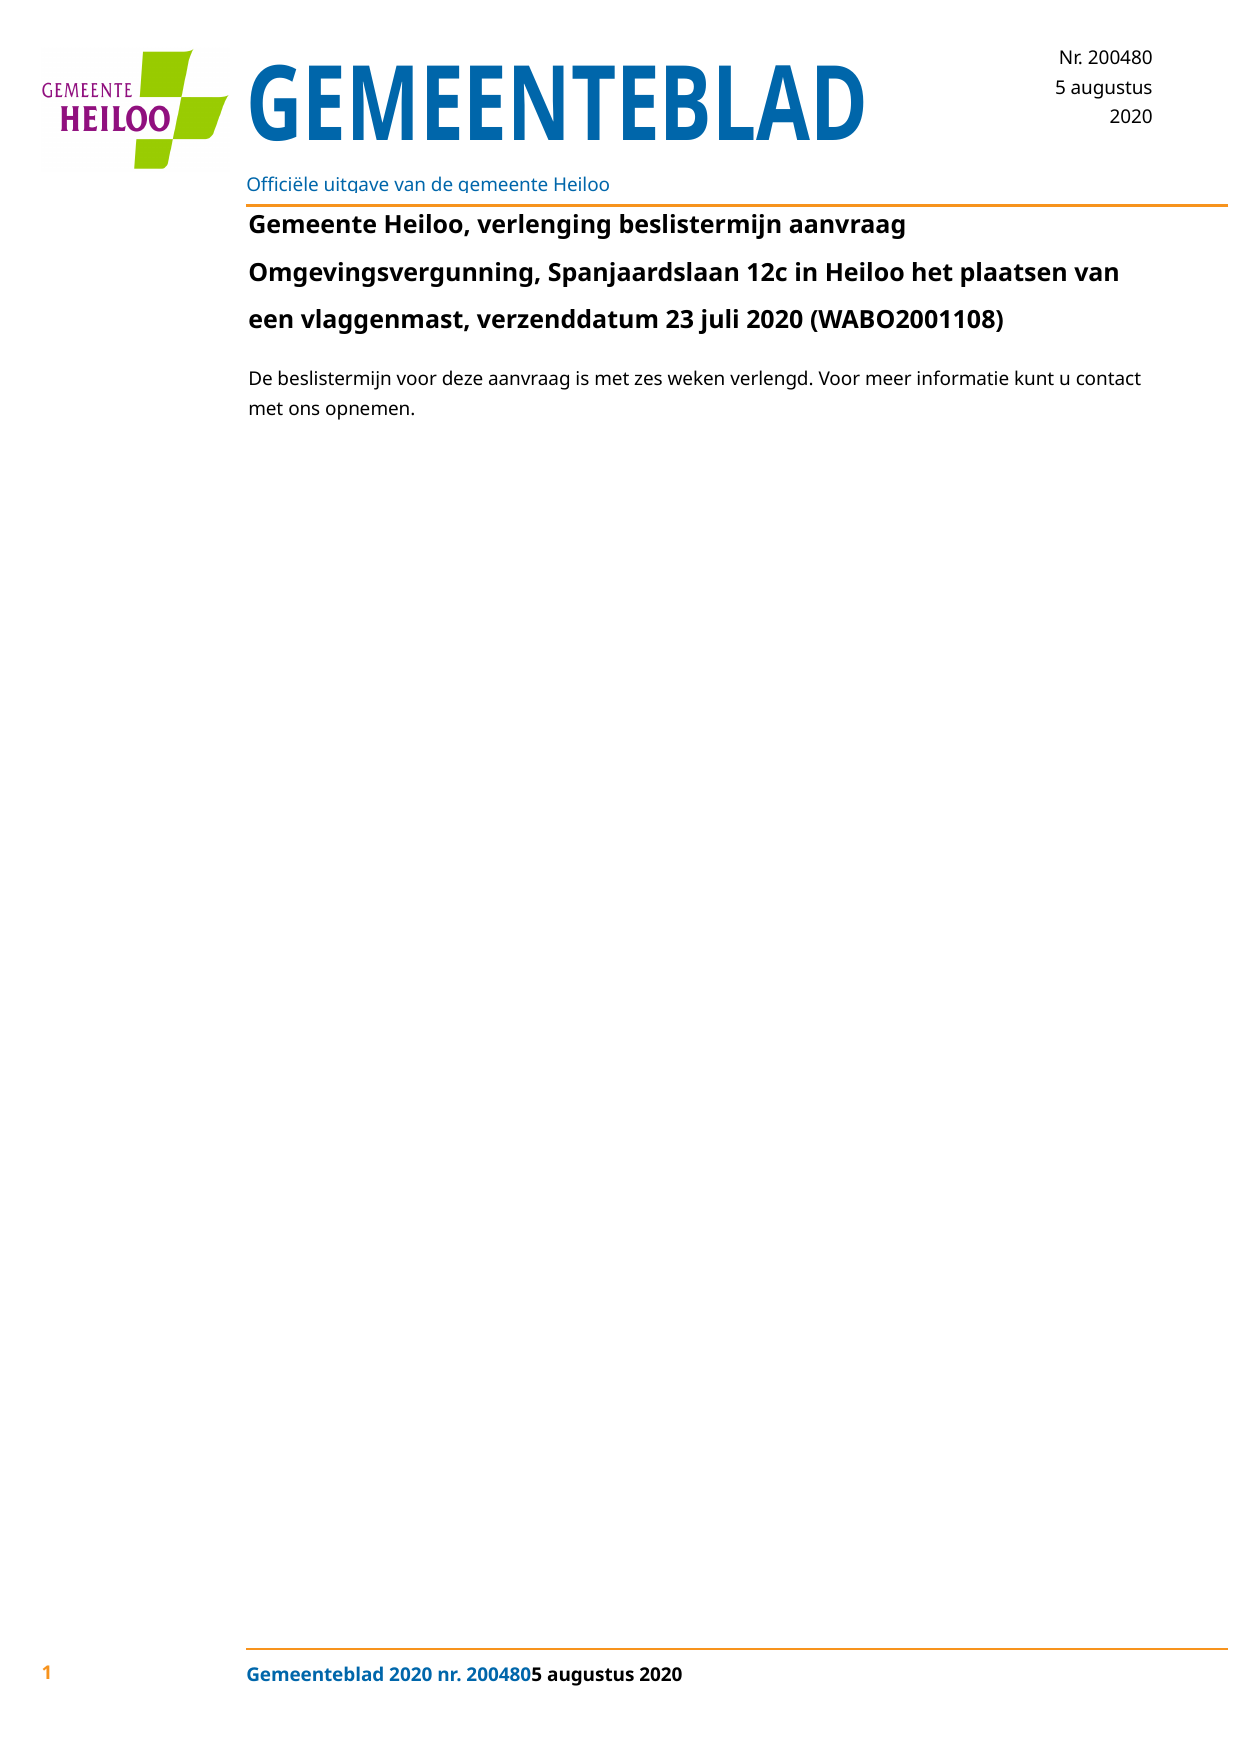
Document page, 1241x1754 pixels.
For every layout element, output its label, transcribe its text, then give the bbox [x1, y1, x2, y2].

text De beslistermijn voor deze aanvraag is met zes weken verlengd. Voor meer informatie kunt u contact met ons opnemen. [248, 366, 1152, 421]
picture [41, 47, 231, 172]
text Gemeente Heiloo, verlenging beslistermijn aanvraag Omgevingsvergunning, Spanjaardslaan 12c in Heiloo het plaatsen van een vlaggenmast, verzenddatum 23 juli 2020 (WABO2001108) [248, 207, 1152, 336]
